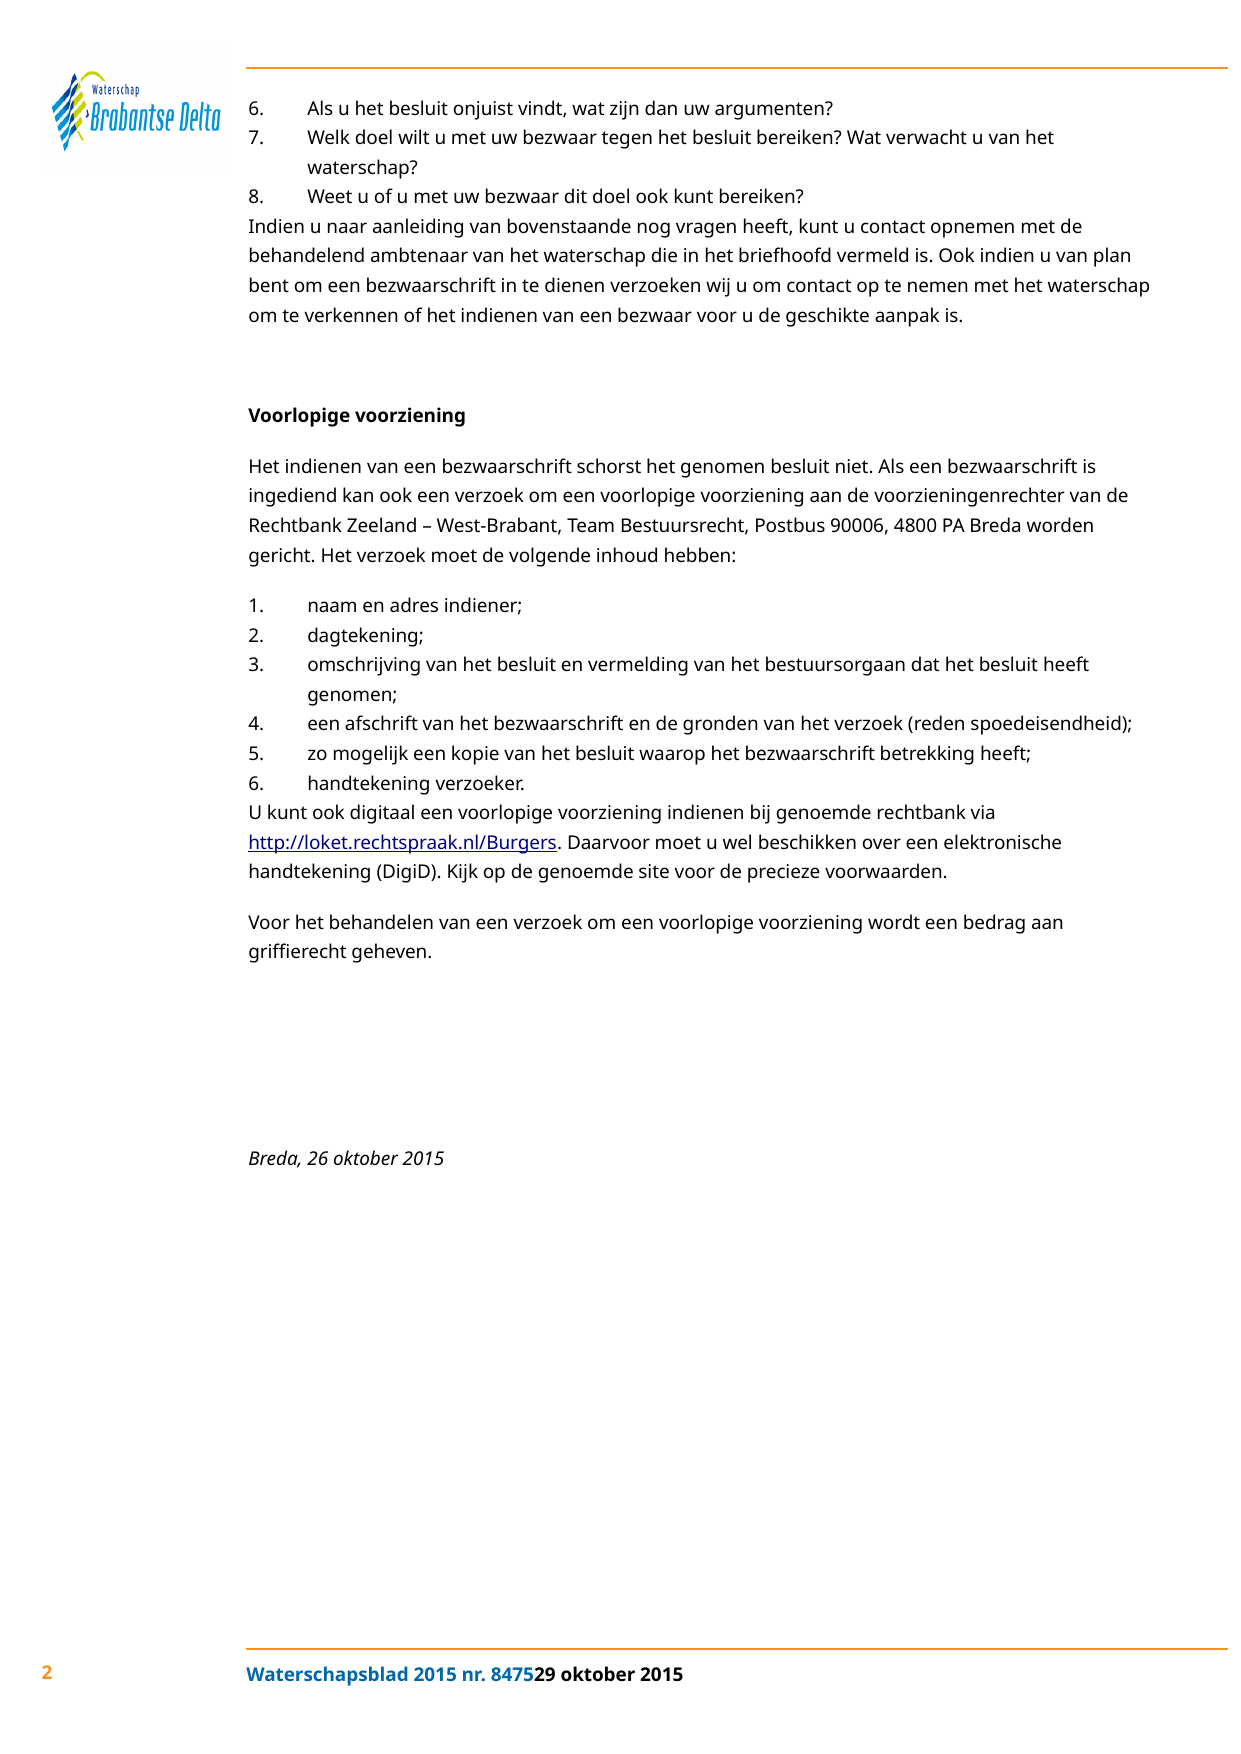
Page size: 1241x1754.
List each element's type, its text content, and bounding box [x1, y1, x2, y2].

list een afschrift van het bezwaarschrift en de gronden van het verzoek (reden spoedeisendheid); [248, 711, 1152, 736]
list Welk doel wilt u met uw bezwaar tegen het besluit bereiken? Wat verwacht u van het waterschap? [248, 124, 1152, 180]
list Weet u of u met uw bezwaar dit doel ook kunt bereiken? [248, 183, 1152, 209]
list Als u het besluit onjuist vindt, wat zijn dan uw argumenten? [248, 95, 1152, 121]
text U kunt ook digitaal een voorlopige voorziening indienen bij genoemde rechtbank via http://loket.rechtspraak.nl/Burgers. Daarvoor moet u wel beschikken over een elektronische handtekening (DigiD). Kijk op de genoemde site voor de precieze voorwaarden. [248, 799, 1152, 884]
list handtekening verzoeker. [248, 770, 1152, 796]
text Voorlopige voorziening [248, 403, 1152, 428]
text Het indienen van een bezwaarschrift schorst het genomen besluit niet. Als een bezwaarschrift is ingediend kan ook een verzoek om een voorlopige voorziening aan de voorzieningenrechter van de Rechtbank Zeeland – West-Brabant, Team Bestuursrecht, Postbus 90006, 4800 PA Breda worden gericht. Het verzoek moet de volgende inhoud hebben: [248, 453, 1152, 568]
text Breda, 26 oktober 2015 [248, 1145, 1152, 1171]
text Indien u naar aanleiding van bovenstaande nog vragen heeft, kunt u contact opnemen met de behandelend ambtenaar van het waterschap die in het briefhoofd vermeld is. Ook indien u van plan bent om een bezwaarschrift in te dienen verzoeken wij u om contact op te nemen met het waterschap om te verkennen of het indienen van een bezwaar voor u de geschikte aanpak is. [248, 213, 1152, 328]
text Voor het behandelen van een verzoek om een voorlopige voorziening wordt een bedrag aan griffierecht geheven. [248, 909, 1152, 964]
list omschrijving van het besluit en vermelding van het bestuursorgaan dat het besluit heeft genomen; [248, 651, 1152, 707]
list dagtekening; [248, 622, 1152, 648]
picture [41, 47, 231, 172]
list zo mogelijk een kopie van het besluit waarop het bezwaarschrift betrekking heeft; [248, 740, 1152, 766]
list naam en adres indiener; [248, 592, 1152, 618]
